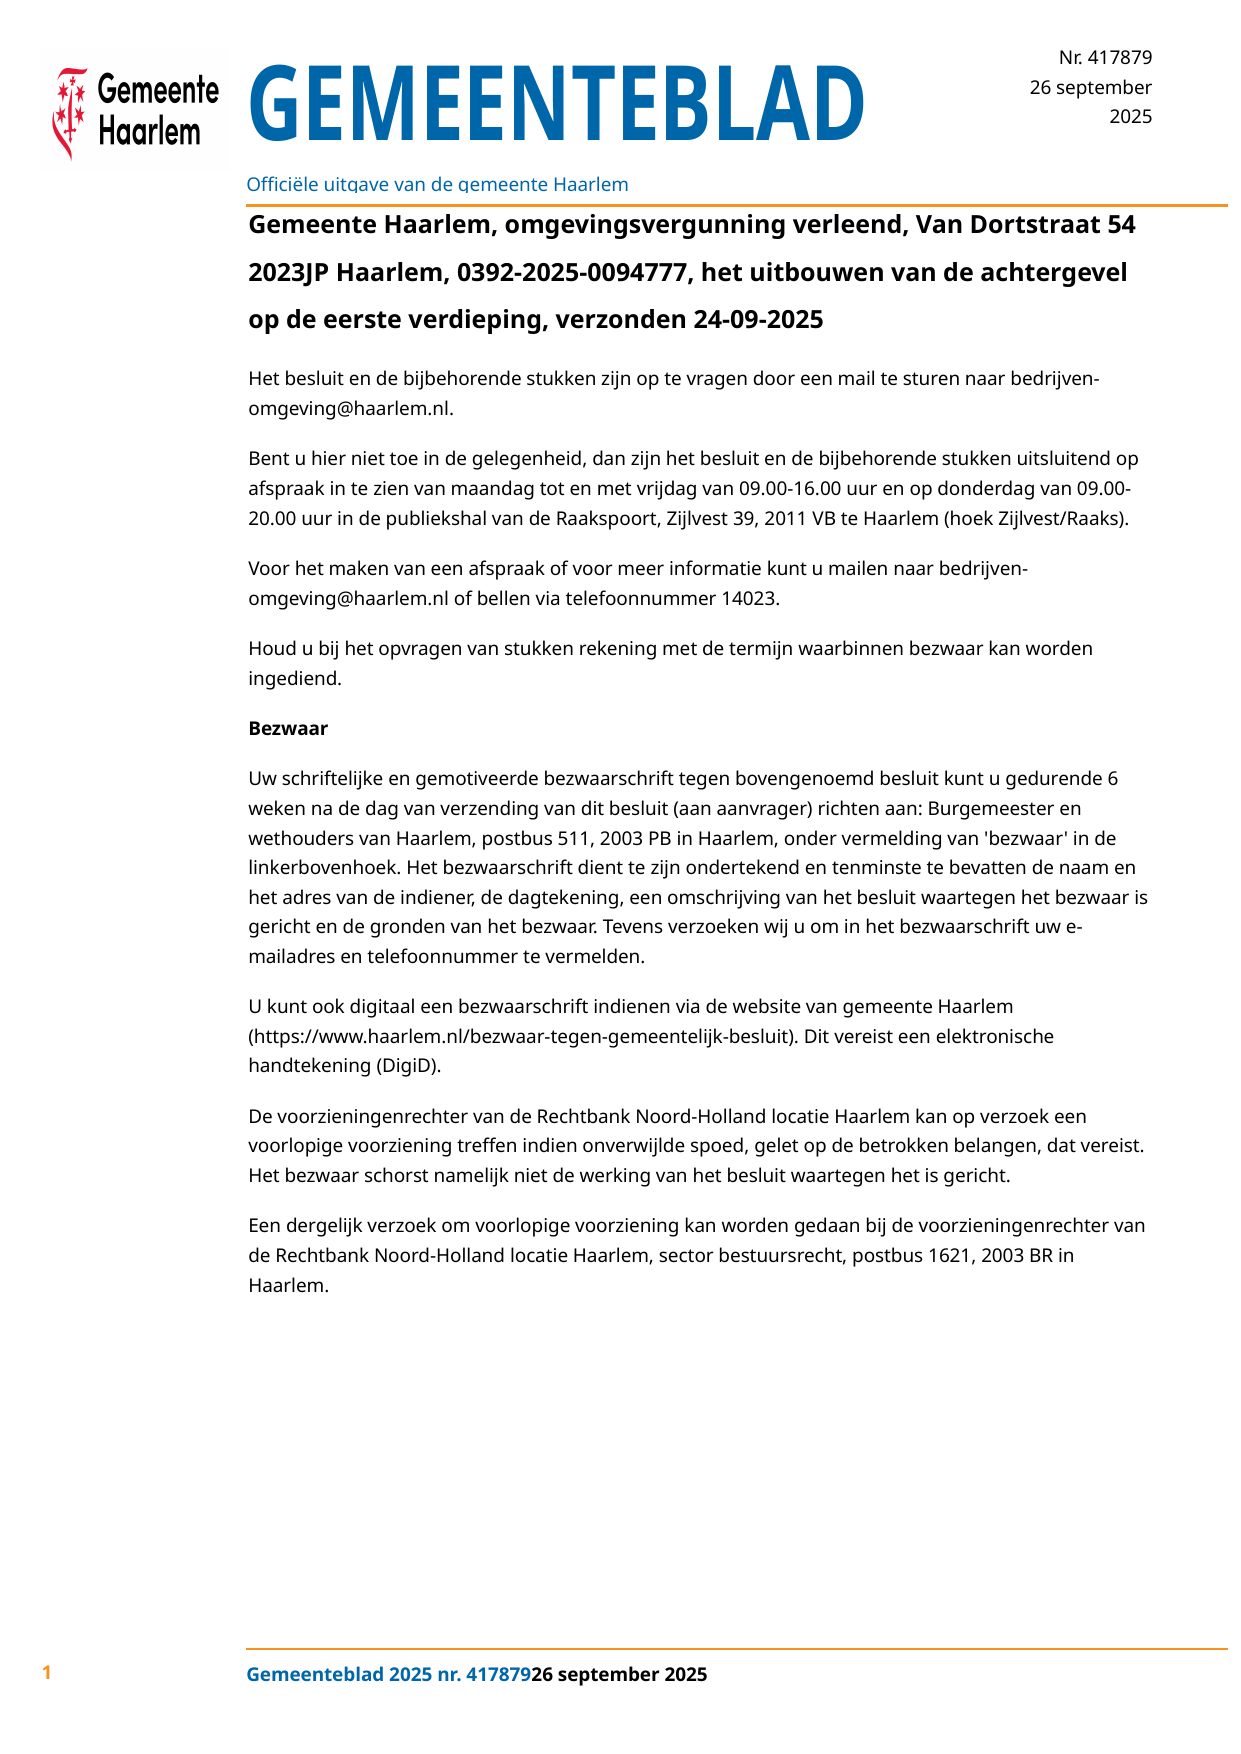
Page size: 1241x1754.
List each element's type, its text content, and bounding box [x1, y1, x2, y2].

text Uw schriftelijke en gemotiveerde bezwaarschrift tegen bovengenoemd besluit kunt u gedurende 6 weken na de dag van verzending van dit besluit (aan aanvrager) richten aan: Burgemeester en wethouders van Haarlem, postbus 511, 2003 PB in Haarlem, onder vermelding van 'bezwaar' in de linkerbovenhoek. Het bezwaarschrift dient te zijn ondertekend en tenminste te bevatten de naam en het adres van de indiener, de dagtekening, een omschrijving van het besluit waartegen het bezwaar is gericht en de gronden van het bezwaar. Tevens verzoeken wij u om in het bezwaarschrift uw e-mailadres en telefoonnummer te vermelden. [248, 766, 1152, 969]
text Een dergelijk verzoek om voorlopige voorziening kan worden gedaan bij de voorzieningenrechter van de Rechtbank Noord-Holland locatie Haarlem, sector bestuursrecht, postbus 1621, 2003 BR in Haarlem. [248, 1213, 1152, 1297]
picture [41, 47, 231, 172]
text U kunt ook digitaal een bezwaarschrift indienen via de website van gemeente Haarlem (https://www.haarlem.nl/bezwaar-tegen-gemeentelijk-besluit). Dit vereist een elektronische handtekening (DigiD). [248, 993, 1152, 1078]
text Het besluit en de bijbehorende stukken zijn op te vragen door een mail te sturen naar bedrijven-omgeving@haarlem.nl. [248, 366, 1152, 421]
text Gemeente Haarlem, omgevingsvergunning verleend, Van Dortstraat 54 2023JP Haarlem, 0392-2025-0094777, het uitbouwen van de achtergevel op de eerste verdieping, verzonden 24-09-2025 [248, 207, 1152, 336]
text Bent u hier niet toe in de gelegenheid, dan zijn het besluit en de bijbehorende stukken uitsluitend op afspraak in te zien van maandag tot en met vrijdag van 09.00-16.00 uur en op donderdag van 09.00-20.00 uur in de publiekshal van de Raakspoort, Zijlvest 39, 2011 VB te Haarlem (hoek Zijlvest/Raaks). [248, 446, 1152, 530]
text Voor het maken van een afspraak of voor meer informatie kunt u mailen naar bedrijven-omgeving@haarlem.nl of bellen via telefoonnummer 14023. [248, 555, 1152, 610]
text De voorzieningenrechter van de Rechtbank Noord-Holland locatie Haarlem kan op verzoek een voorlopige voorziening treffen indien onverwijlde spoed, gelet op de betrokken belangen, dat vereist. Het bezwaar schorst namelijk niet de werking van het besluit waartegen het is gericht. [248, 1103, 1152, 1188]
text Bezwaar [248, 715, 1152, 741]
text Houd u bij het opvragen van stukken rekening met de termijn waarbinnen bezwaar kan worden ingediend. [248, 635, 1152, 690]
